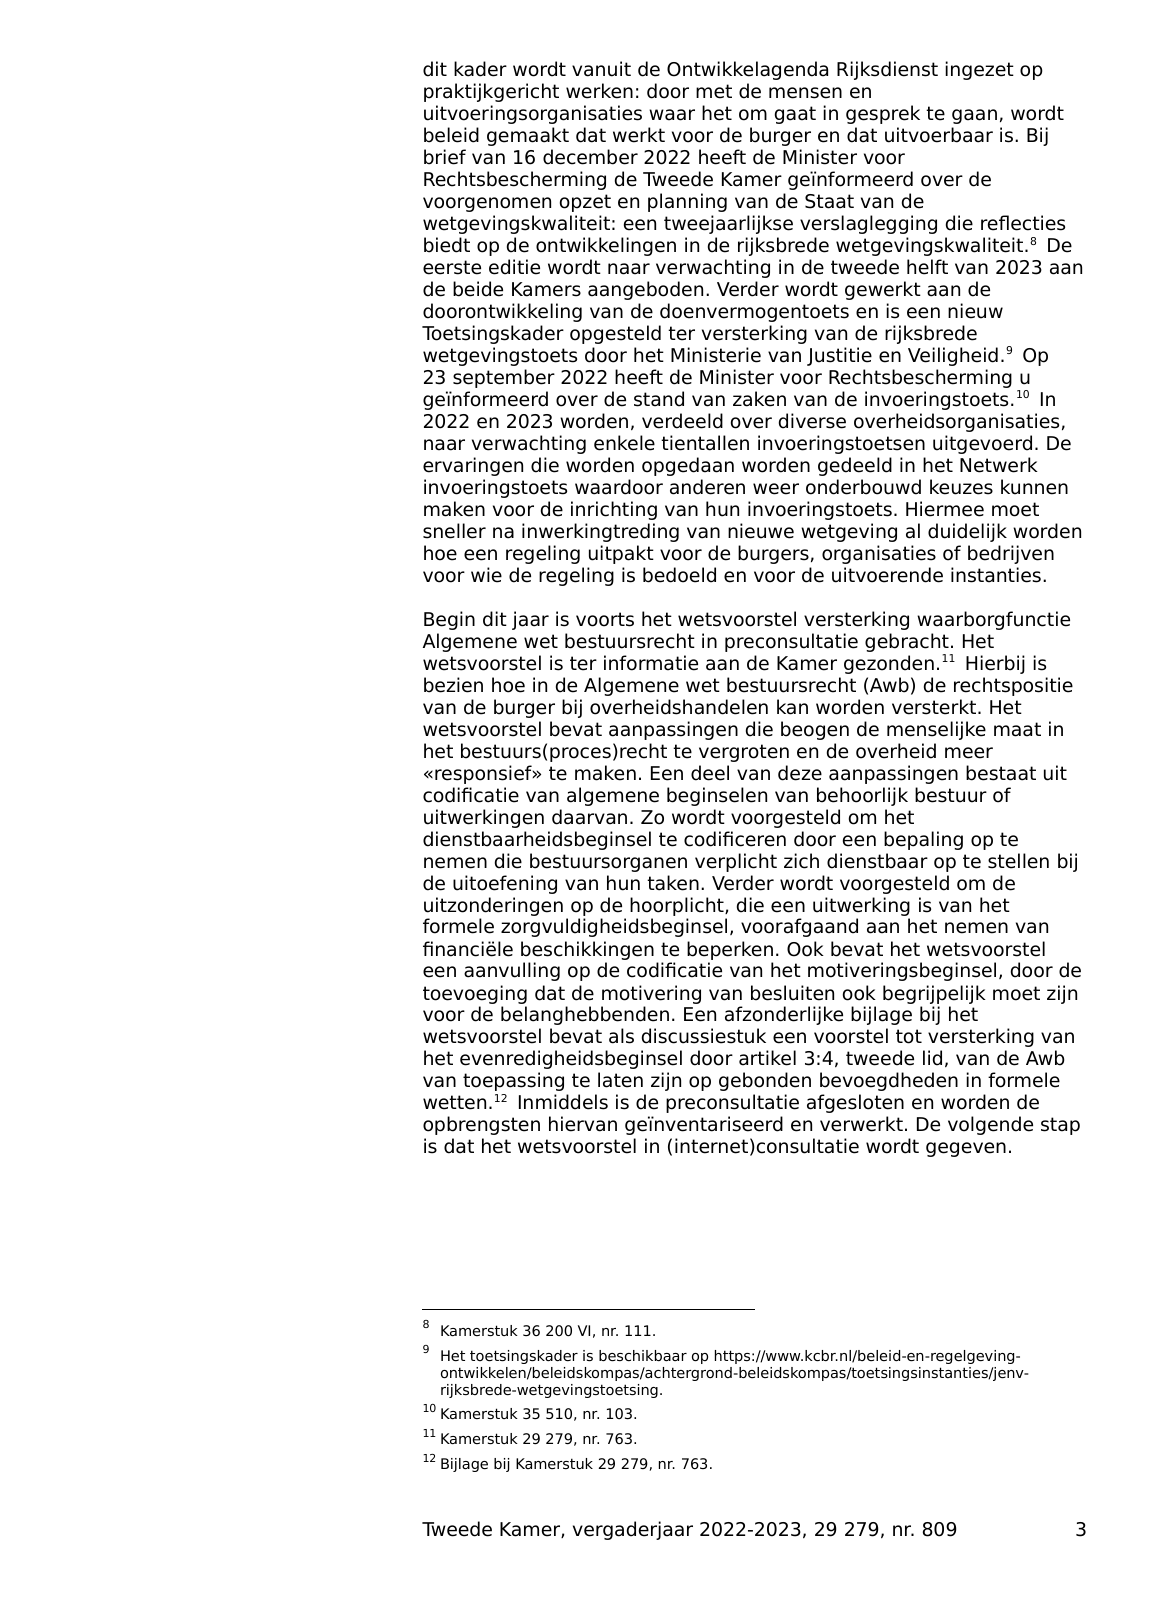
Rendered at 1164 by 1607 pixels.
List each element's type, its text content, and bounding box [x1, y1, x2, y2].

text Kamerstuk 36 200 VI, nr. 111. [422, 1318, 1087, 1341]
text Kamerstuk 35 510, nr. 103. [422, 1402, 1087, 1424]
text dit kader wordt vanuit de Ontwikkelagenda Rijksdienst ingezet op praktijkgericht werken: door met de mensen en uitvoeringsorganisaties waar het om gaat in gesprek te gaan, wordt beleid gemaakt dat werkt voor de burger en dat uitvoerbaar is. Bij brief van 16 december 2022 heeft de Minister voor Rechtsbescherming de Tweede Kamer geïnformeerd over de voorgenomen opzet en planning van de Staat van de wetgevingskwaliteit: een tweejaarlijkse verslaglegging die reflecties biedt op de ontwikkelingen in de rijksbrede wetgevingskwaliteit. De eerste editie wordt naar verwachting in de tweede helft van 2023 aan de beide Kamers aangeboden. Verder wordt gewerkt aan de doorontwikkeling van de doenvermogentoets en is een nieuw Toetsingskader opgesteld ter versterking van de rijksbrede wetgevingstoets door het Ministerie van Justitie en Veiligheid. Op 23 september 2022 heeft de Minister voor Rechtsbescherming u geïnformeerd over de stand van zaken van de invoeringstoets. In 2022 en 2023 worden, verdeeld over diverse overheidsorganisaties, naar verwachting enkele tientallen invoeringstoetsen uitgevoerd. De ervaringen die worden opgedaan worden gedeeld in het Netwerk invoeringstoets waardoor anderen weer onderbouwd keuzes kunnen maken voor de inrichting van hun invoeringstoets. Hiermee moet sneller na inwerkingtreding van nieuwe wetgeving al duidelijk worden hoe een regeling uitpakt voor de burgers, organisaties of bedrijven voor wie de regeling is bedoeld en voor de uitvoerende instanties. [422, 59, 1087, 587]
text Het toetsingskader is beschikbaar op https://www.kcbr.nl/beleid-en-regelgeving-ontwikkelen/beleidskompas/achtergrond-beleidskompas/toetsingsinstanties/jenv-rijksbrede-wetgevingstoetsing. [422, 1343, 1087, 1399]
text Kamerstuk 29 279, nr. 763. [422, 1427, 1087, 1449]
text Bijlage bij Kamerstuk 29 279, nr. 763. [422, 1452, 1087, 1474]
text Begin dit jaar is voorts het wetsvoorstel versterking waarborgfunctie Algemene wet bestuursrecht in preconsultatie gebracht. Het wetsvoorstel is ter informatie aan de Kamer gezonden. Hierbij is bezien hoe in de Algemene wet bestuursrecht (Awb) de rechtspositie van de burger bij overheidshandelen kan worden versterkt. Het wetsvoorstel bevat aanpassingen die beogen de menselijke maat in het bestuurs(proces)recht te vergroten en de overheid meer «responsief» te maken. Een deel van deze aanpassingen bestaat uit codificatie van algemene beginselen van behoorlijk bestuur of uitwerkingen daarvan. Zo wordt voorgesteld om het dienstbaarheidsbeginsel te codificeren door een bepaling op te nemen die bestuursorganen verplicht zich dienstbaar op te stellen bij de uitoefening van hun taken. Verder wordt voorgesteld om de uitzonderingen op de hoorplicht, die een uitwerking is van het formele zorgvuldigheidsbeginsel, voorafgaand aan het nemen van financiële beschikkingen te beperken. Ook bevat het wetsvoorstel een aanvulling op de codificatie van het motiveringsbeginsel, door de toevoeging dat de motivering van besluiten ook begrijpelijk moet zijn voor de belanghebbenden. Een afzonderlijke bijlage bij het wetsvoorstel bevat als discussiestuk een voorstel tot versterking van het evenredigheidsbeginsel door artikel 3:4, tweede lid, van de Awb van toepassing te laten zijn op gebonden bevoegdheden in formele wetten. Inmiddels is de preconsultatie afgesloten en worden de opbrengsten hiervan geïnventariseerd en verwerkt. De volgende stap is dat het wetsvoorstel in (internet)consultatie wordt gegeven. [422, 609, 1087, 1158]
